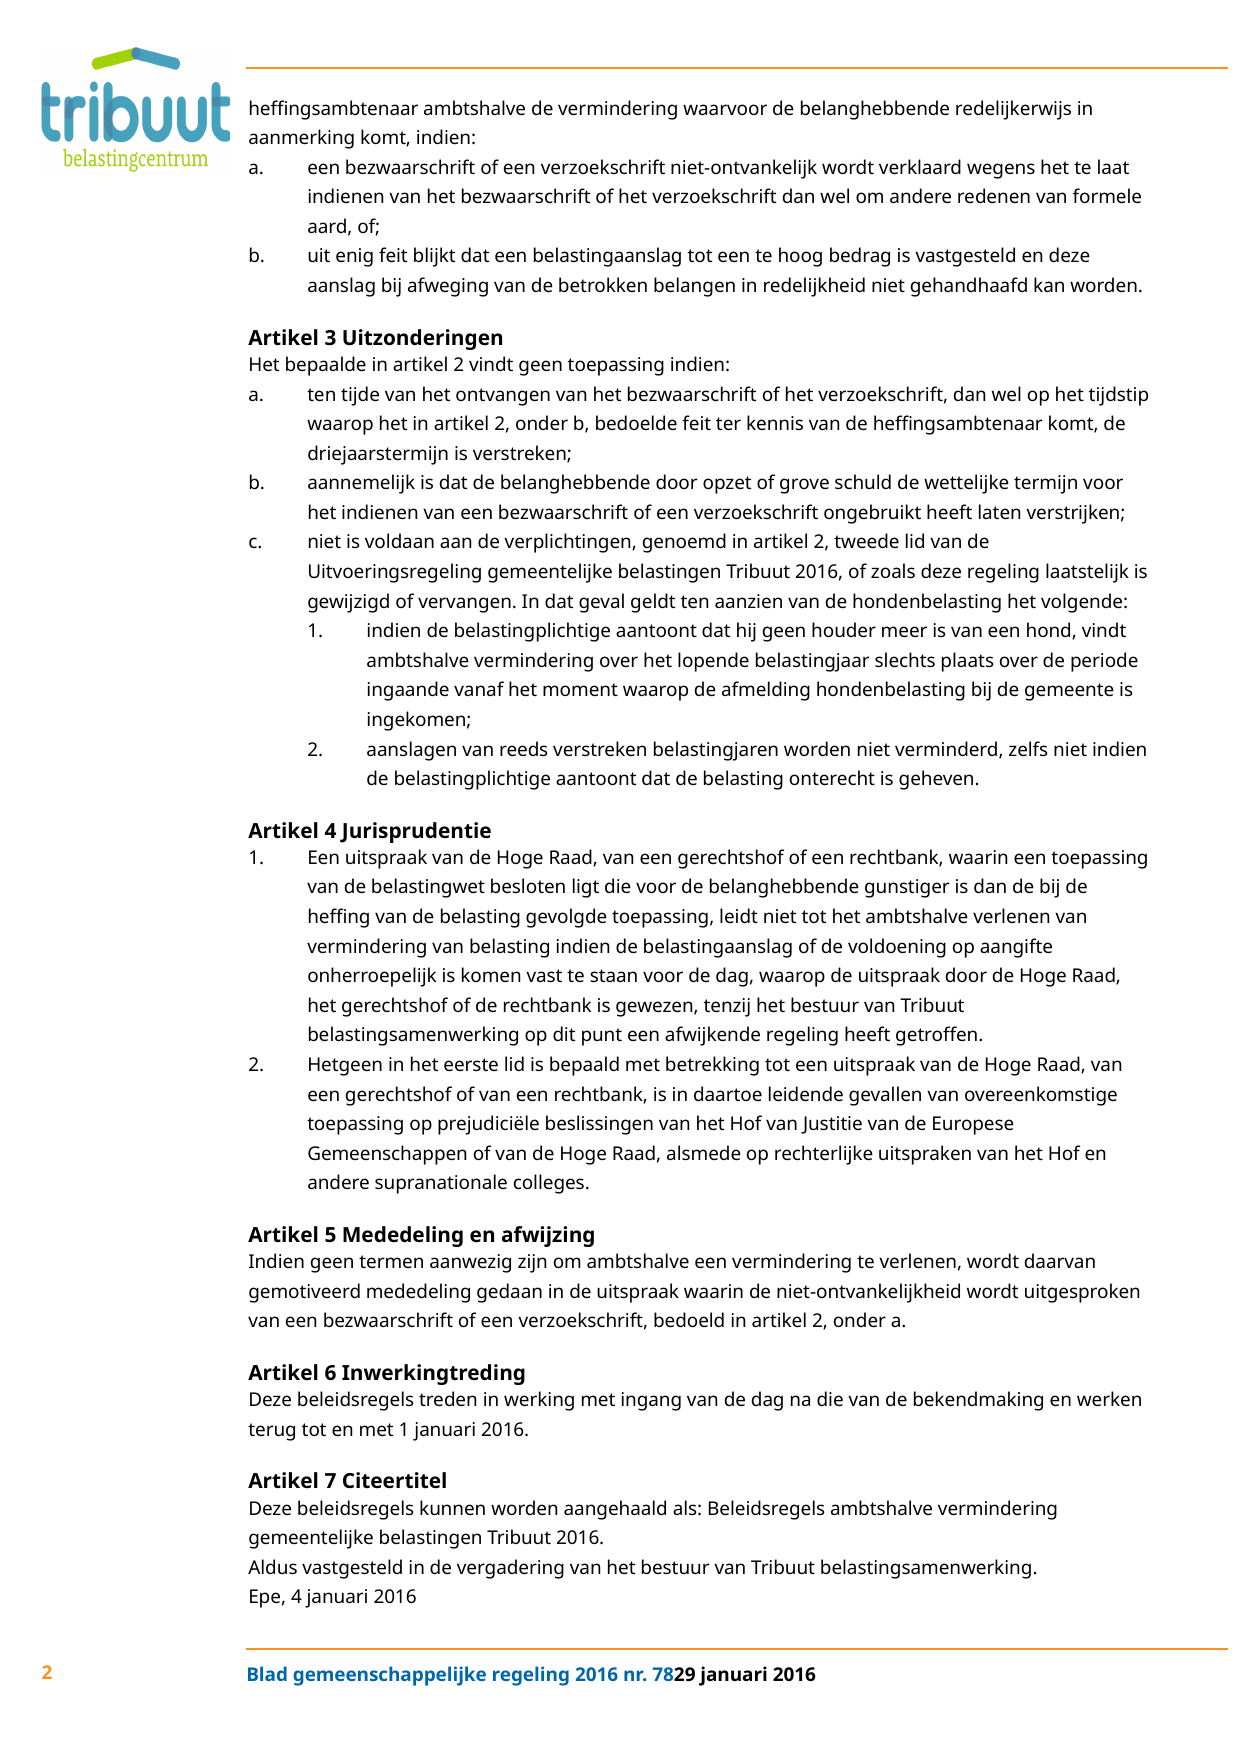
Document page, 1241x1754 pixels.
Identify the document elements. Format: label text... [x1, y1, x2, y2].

list aannemelijk is dat de belanghebbende door opzet of grove schuld de wettelijke termijn voor het indienen van een bezwaarschrift of een verzoekschrift ongebruikt heeft laten verstrijken; [248, 469, 1152, 525]
text Deze beleidsregels treden in werking met ingang van de dag na die van de bekendmaking en werken terug tot en met 1 januari 2016. [248, 1386, 1152, 1442]
list niet is voldaan aan de verplichtingen, genoemd in artikel 2, tweede lid van de Uitvoeringsregeling gemeentelijke belastingen Tribuut 2016, of zoals deze regeling laatstelijk is gewijzigd of vervangen. In dat geval geldt ten aanzien van de hondenbelasting het volgende: [248, 529, 1152, 613]
text Artikel 3 Uitzonderingen [248, 323, 1152, 351]
text Artikel 5 Mededeling en afwijzing [248, 1220, 1152, 1248]
list een bezwaarschrift of een verzoekschrift niet-ontvankelijk wordt verklaard wegens het te laat indienen van het bezwaarschrift of het verzoekschrift dan wel om andere redenen van formele aard, of; [248, 154, 1152, 239]
picture [41, 47, 231, 172]
text Het bepaalde in artikel 2 vindt geen toepassing indien: [248, 351, 1152, 377]
text Deze beleidsregels kunnen worden aangehaald als: Beleidsregels ambtshalve vermindering gemeentelijke belastingen Tribuut 2016. [248, 1495, 1152, 1550]
list Hetgeen in het eerste lid is bepaald met betrekking tot een uitspraak van de Hoge Raad, van een gerechtshof of van een rechtbank, is in daartoe leidende gevallen van overeenkomstige toepassing op prejudiciële beslissingen van het Hof van Justitie van de Europese Gemeenschappen of van de Hoge Raad, alsmede op rechterlijke uitspraken van het Hof en andere supranationale colleges. [248, 1051, 1152, 1195]
text Indien geen termen aanwezig zijn om ambtshalve een vermindering te verlenen, wordt daarvan gemotiveerd mededeling gedaan in de uitspraak waarin de niet-ontvankelijkheid wordt uitgesproken van een bezwaarschrift of een verzoekschrift, bedoeld in artikel 2, onder a. [248, 1248, 1152, 1333]
text Artikel 6 Inwerkingtreding [248, 1358, 1152, 1386]
list Een uitspraak van de Hoge Raad, van een gerechtshof of een rechtbank, waarin een toepassing van de belastingwet besloten ligt die voor de belanghebbende gunstiger is dan de bij de heffing van de belasting gevolgde toepassing, leidt niet tot het ambtshalve verlenen van vermindering van belasting indien de belastingaanslag of de voldoening op aangifte onherroepelijk is komen vast te staan voor de dag, waarop de uitspraak door de Hoge Raad, het gerechtshof of de rechtbank is gewezen, tenzij het bestuur van Tribuut belastingsamenwerking op dit punt een afwijkende regeling heeft getroffen. [248, 844, 1152, 1047]
text Epe, 4 januari 2016 [248, 1584, 1152, 1609]
list aanslagen van reeds verstreken belastingjaren worden niet verminderd, zelfs niet indien de belastingplichtige aantoont dat de belasting onterecht is geheven. [307, 736, 1152, 791]
text Aldus vastgesteld in de vergadering van het bestuur van Tribuut belastingsamenwerking. [248, 1554, 1152, 1580]
list uit enig feit blijkt dat een belastingaanslag tot een te hoog bedrag is vastgesteld en deze aanslag bij afweging van de betrokken belangen in redelijkheid niet gehandhaafd kan worden. [248, 243, 1152, 298]
list indien de belastingplichtige aantoont dat hij geen houder meer is van een hond, vindt ambtshalve vermindering over het lopende belastingjaar slechts plaats over de periode ingaande vanaf het moment waarop de afmelding hondenbelasting bij de gemeente is ingekomen; [307, 617, 1152, 732]
text Artikel 4 Jurisprudentie [248, 816, 1152, 844]
text Artikel 7 Citeertitel [248, 1466, 1152, 1495]
list ten tijde van het ontvangen van het bezwaarschrift of het verzoekschrift, dan wel op het tijdstip waarop het in artikel 2, onder b, bedoelde feit ter kennis van de heffingsambtenaar komt, de driejaarstermijn is verstreken; [248, 381, 1152, 466]
text heffingsambtenaar ambtshalve de vermindering waarvoor de belanghebbende redelijkerwijs in aanmerking komt, indien: [248, 95, 1152, 150]
